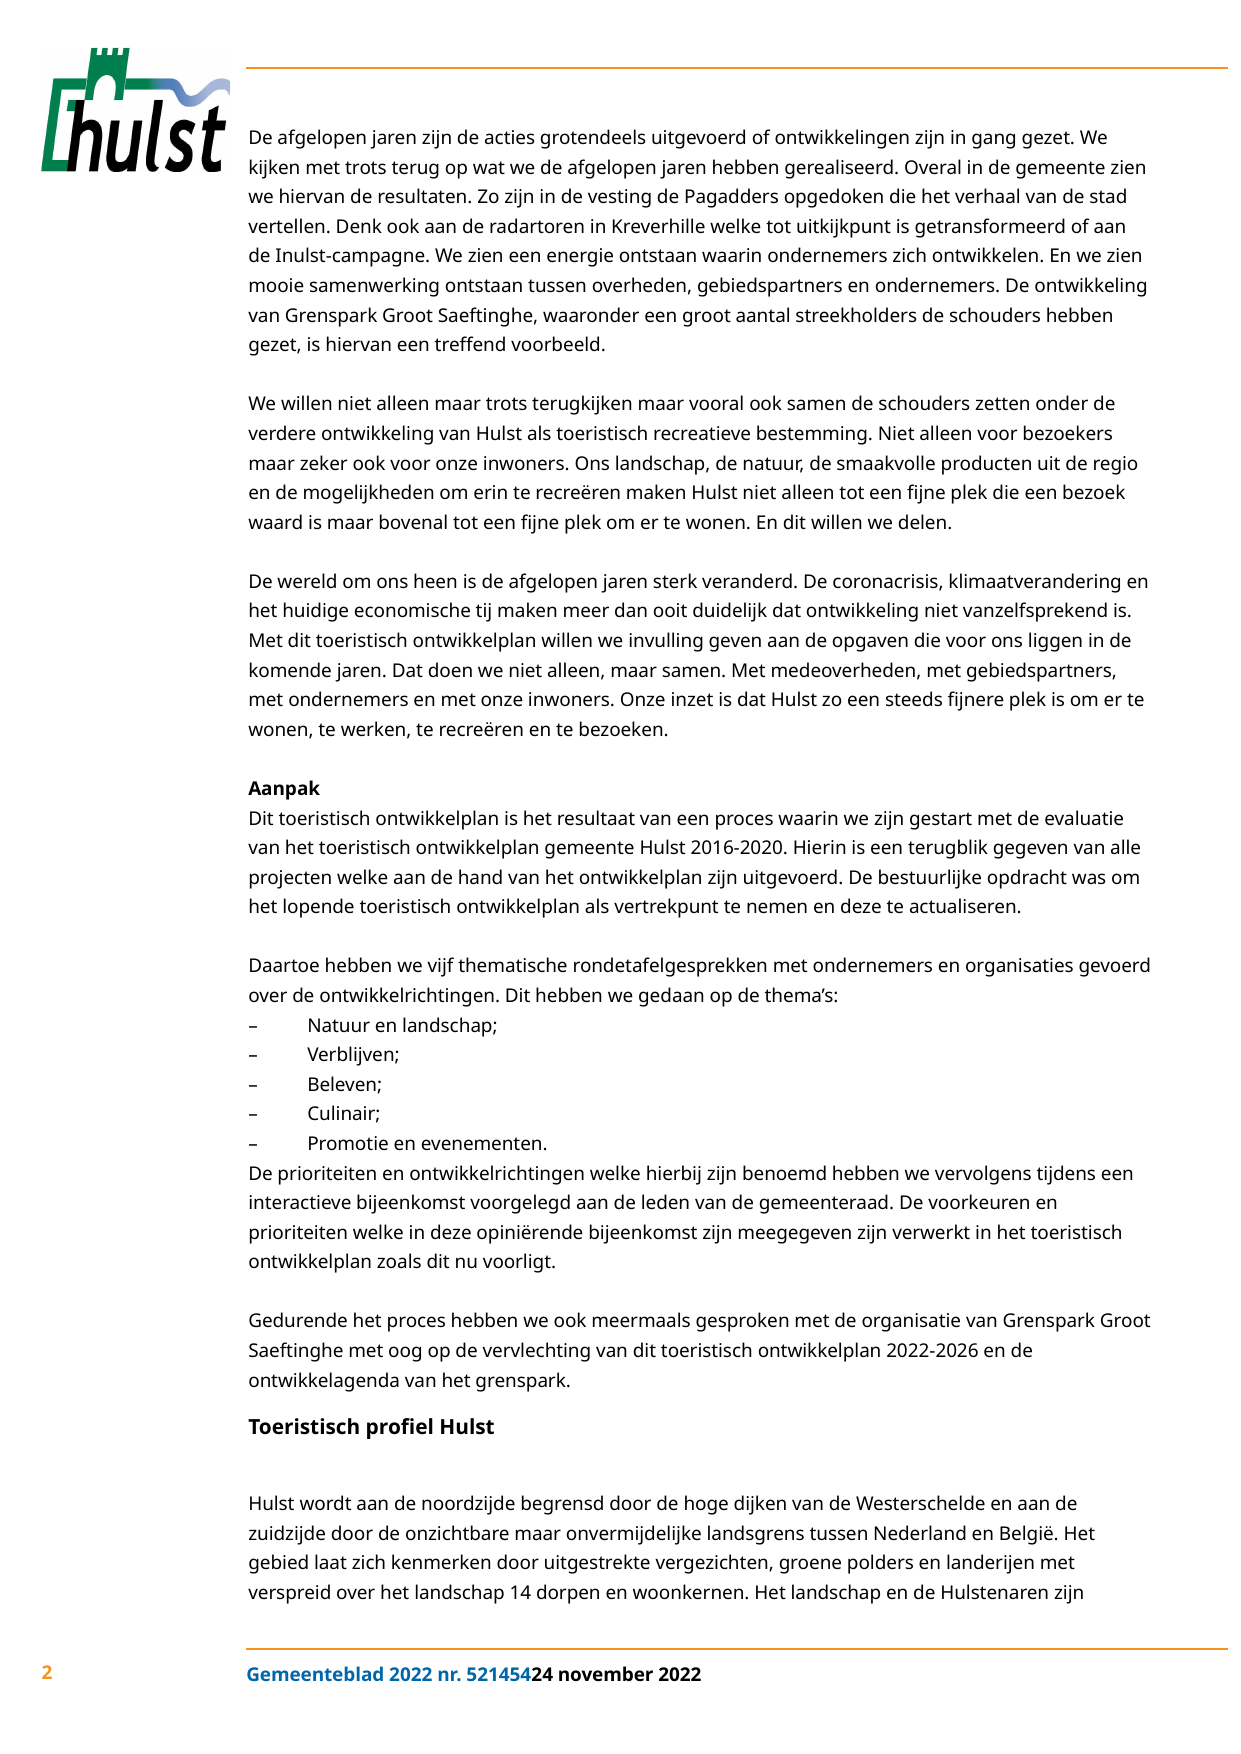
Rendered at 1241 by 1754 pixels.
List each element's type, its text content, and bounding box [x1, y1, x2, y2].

text We willen niet alleen maar trots terugkijken maar vooral ook samen de schouders zetten onder de verdere ontwikkeling van Hulst als toeristisch recreatieve bestemming. Niet alleen voor bezoekers maar zeker ook voor onze inwoners. Ons landschap, de natuur, de smaakvolle producten uit de regio en de mogelijkheden om erin te recreëren maken Hulst niet alleen tot een fijne plek die een bezoek waard is maar bovenal tot een fijne plek om er te wonen. En dit willen we delen. [248, 391, 1152, 535]
picture [41, 47, 231, 172]
text De wereld om ons heen is de afgelopen jaren sterk veranderd. De coronacrisis, klimaatverandering en het huidige economische tij maken meer dan ooit duidelijk dat ontwikkeling niet vanzelfsprekend is. Met dit toeristisch ontwikkelplan willen we invulling geven aan de opgaven die voor ons liggen in de komende jaren. Dat doen we niet alleen, maar samen. Met medeoverheden, met gebiedspartners, met ondernemers en met onze inwoners. Onze inzet is dat Hulst zo een steeds fijnere plek is om er te wonen, te werken, te recreëren en te bezoeken. [248, 568, 1152, 742]
list Beleven; [248, 1071, 1152, 1097]
text Hulst wordt aan de noordzijde begrensd door de hoge dijken van de Westerschelde en aan de zuidzijde door de onzichtbare maar onvermijdelijke landsgrens tussen Nederland en België. Het gebied laat zich kenmerken door uitgestrekte vergezichten, groene polders en landerijen met verspreid over het landschap 14 dorpen en woonkernen. Het landschap en de Hulstenaren zijn [248, 1490, 1152, 1605]
list Verblijven; [248, 1041, 1152, 1067]
list Promotie en evenementen. [248, 1130, 1152, 1156]
text Dit toeristisch ontwikkelplan is het resultaat van een proces waarin we zijn gestart met de evaluatie van het toeristisch ontwikkelplan gemeente Hulst 2016-2020. Hierin is een terugblik gegeven van alle projecten welke aan de hand van het ontwikkelplan zijn uitgevoerd. De bestuurlijke opdracht was om het lopende toeristisch ontwikkelplan als vertrekpunt te nemen en deze te actualiseren. [248, 805, 1152, 919]
text Gedurende het proces hebben we ook meermaals gesproken met de organisatie van Grenspark Groot Saeftinghe met oog op de vervlechting van dit toeristisch ontwikkelplan 2022-2026 en de ontwikkelagenda van het grenspark. [248, 1308, 1152, 1393]
text De prioriteiten en ontwikkelrichtingen welke hierbij zijn benoemd hebben we vervolgens tijdens een interactieve bijeenkomst voorgelegd aan de leden van de gemeenteraad. De voorkeuren en prioriteiten welke in deze opiniërende bijeenkomst zijn meegegeven zijn verwerkt in het toeristisch ontwikkelplan zoals dit nu voorligt. [248, 1160, 1152, 1274]
text De afgelopen jaren zijn de acties grotendeels uitgevoerd of ontwikkelingen zijn in gang gezet. We kijken met trots terug op wat we de afgelopen jaren hebben gerealiseerd. Overal in de gemeente zien we hiervan de resultaten. Zo zijn in de vesting de Pagadders opgedoken die het verhaal van de stad vertellen. Denk ook aan de radartoren in Kreverhille welke tot uitkijkpunt is getransformeerd of aan de Inulst-campagne. We zien een energie ontstaan waarin ondernemers zich ontwikkelen. En we zien mooie samenwerking ontstaan tussen overheden, gebiedspartners en ondernemers. De ontwikkeling van Grenspark Groot Saeftinghe, waaronder een groot aantal streekholders de schouders hebben gezet, is hiervan een treffend voorbeeld. [248, 124, 1152, 357]
list Natuur en landschap; [248, 1012, 1152, 1038]
text Aanpak [248, 775, 1152, 801]
text Toeristisch profiel Hulst [248, 1412, 1152, 1441]
list Culinair; [248, 1101, 1152, 1126]
text Daartoe hebben we vijf thematische rondetafelgesprekken met ondernemers en organisaties gevoerd over de ontwikkelrichtingen. Dit hebben we gedaan op de thema’s: [248, 953, 1152, 1008]
